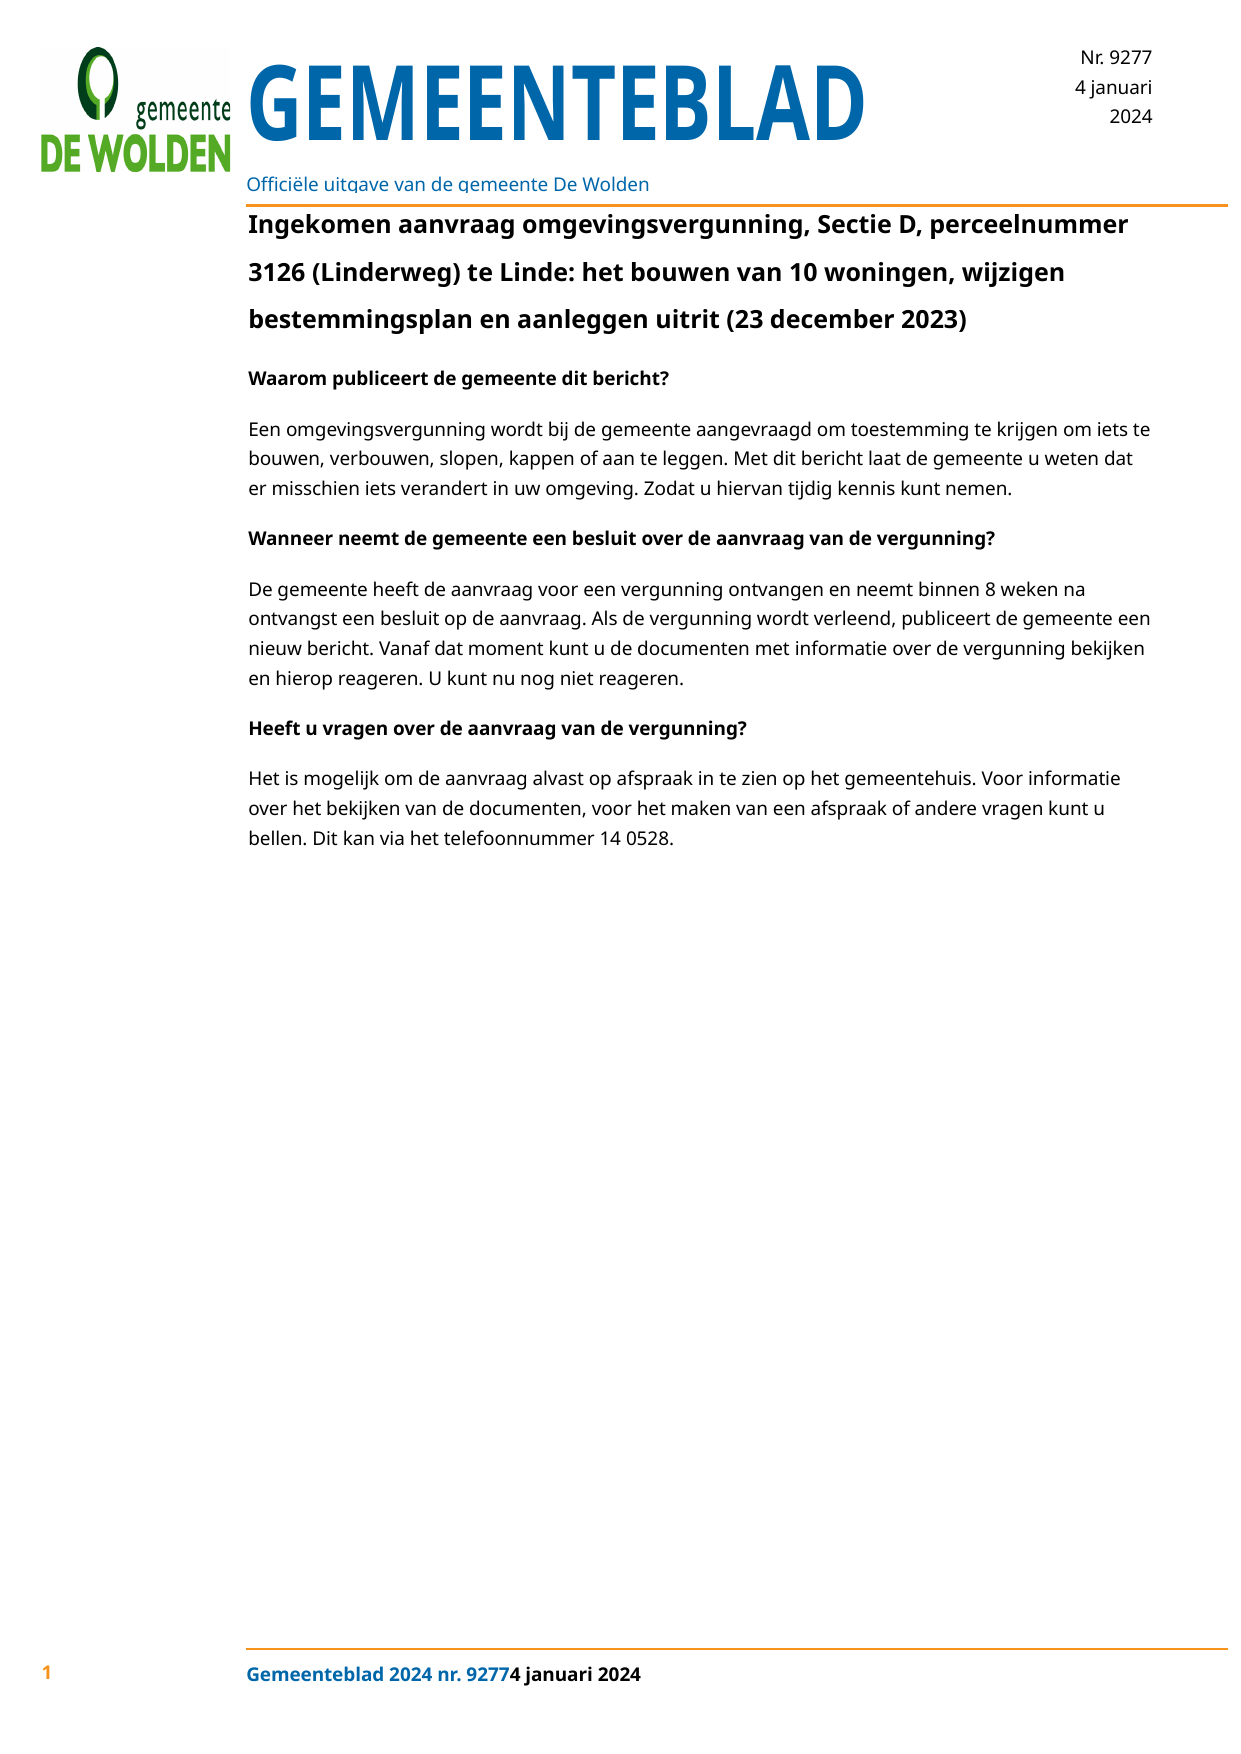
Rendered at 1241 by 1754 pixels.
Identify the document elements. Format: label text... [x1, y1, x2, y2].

text Waarom publiceert de gemeente dit bericht? [248, 366, 1152, 391]
text Het is mogelijk om de aanvraag alvast op afspraak in te zien op het gemeentehuis. Voor informatie over het bekijken van de documenten, voor het maken van een afspraak of andere vragen kunt u bellen. Dit kan via het telefoonnummer 14 0528. [248, 766, 1152, 850]
text Wanneer neemt de gemeente een besluit over de aanvraag van de vergunning? [248, 526, 1152, 551]
text Ingekomen aanvraag omgevingsvergunning, Sectie D, perceelnummer 3126 (Linderweg) te Linde: het bouwen van 10 woningen, wijzigen bestemmingsplan en aanleggen uitrit (23 december 2023) [248, 207, 1152, 336]
text De gemeente heeft de aanvraag voor een vergunning ontvangen en neemt binnen 8 weken na ontvangst een besluit op de aanvraag. Als de vergunning wordt verleend, publiceert de gemeente een nieuw bericht. Vanaf dat moment kunt u de documenten met informatie over de vergunning bekijken en hierop reageren. U kunt nu nog niet reageren. [248, 576, 1152, 690]
text Heeft u vragen over de aanvraag van de vergunning? [248, 715, 1152, 741]
picture [41, 47, 231, 172]
text Een omgevingsvergunning wordt bij de gemeente aangevraagd om toestemming te krijgen om iets te bouwen, verbouwen, slopen, kappen of aan te leggen. Met dit bericht laat de gemeente u weten dat er misschien iets verandert in uw omgeving. Zodat u hiervan tijdig kennis kunt nemen. [248, 416, 1152, 501]
